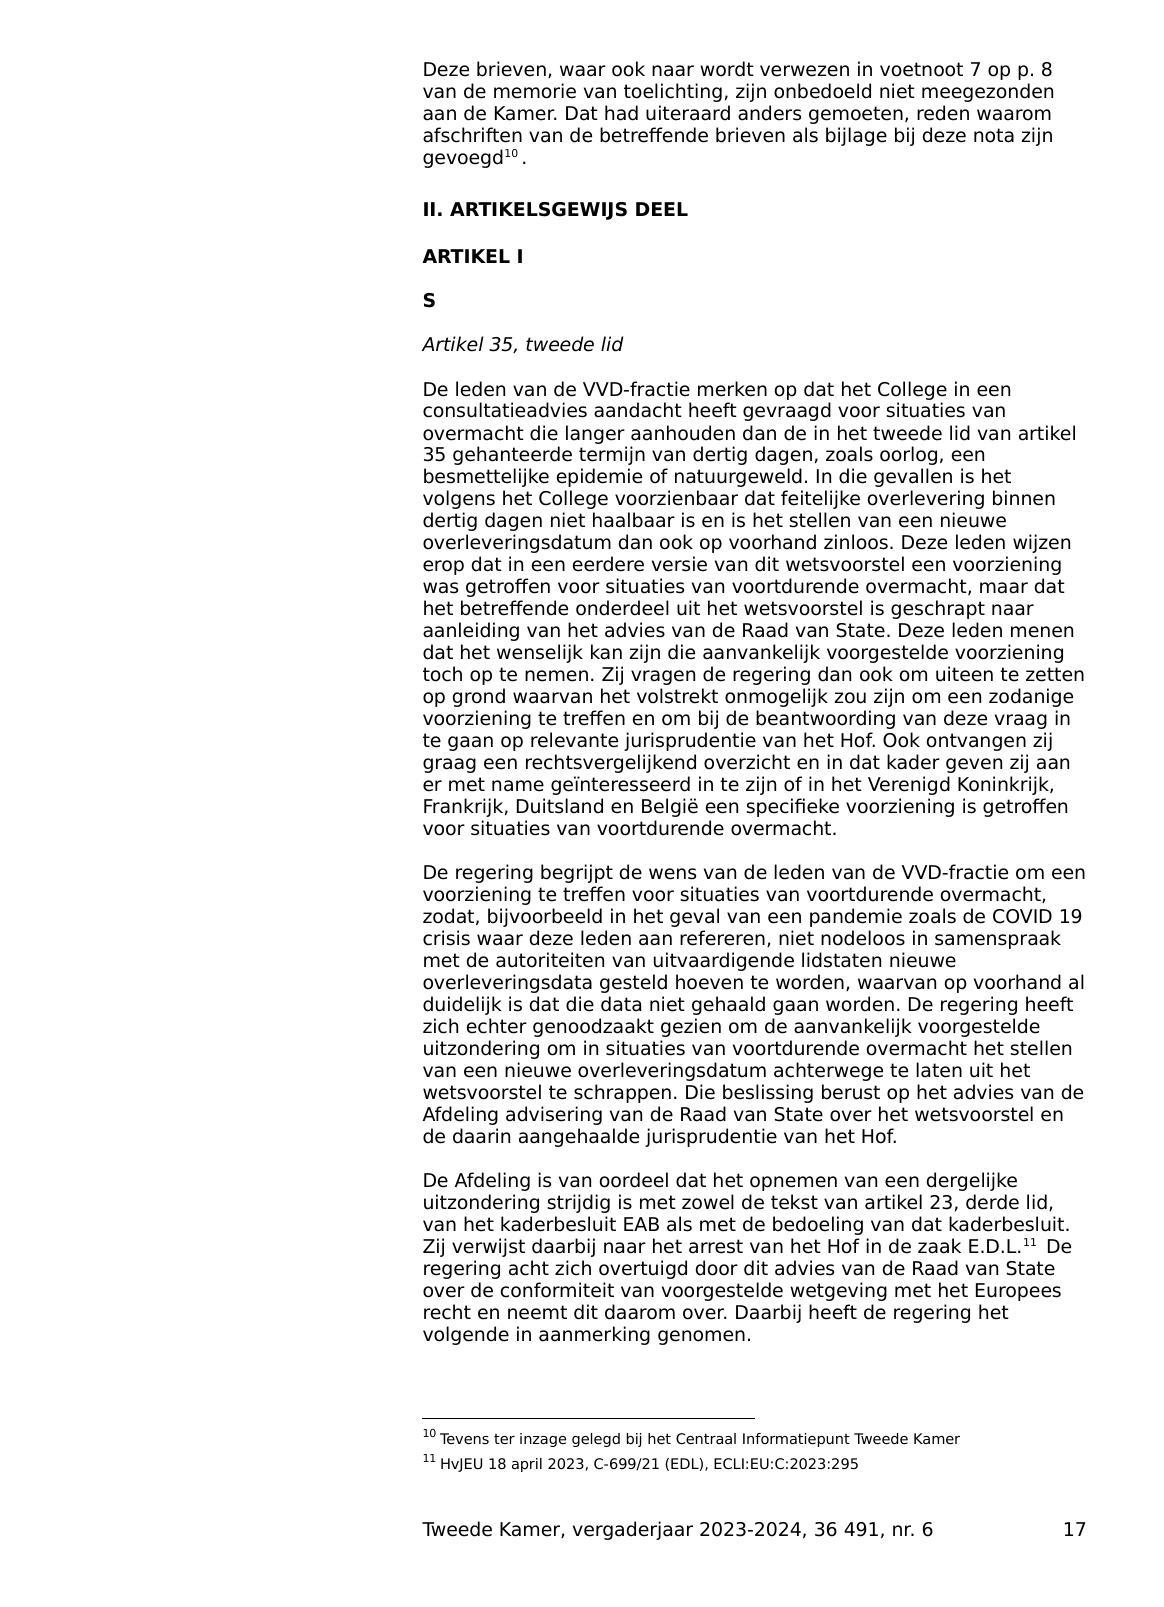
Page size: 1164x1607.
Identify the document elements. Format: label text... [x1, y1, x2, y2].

subtitle S [422, 290, 1087, 312]
text De Afdeling is van oordeel dat het opnemen van een dergelijke uitzondering strijdig is met zowel de tekst van artikel 23, derde lid, van het kaderbesluit EAB als met de bedoeling van dat kaderbesluit. Zij verwijst daarbij naar het arrest van het Hof in de zaak E.D.L. De regering acht zich overtuigd door dit advies van de Raad van State over de conformiteit van voorgestelde wetgeving met het Europees recht en neemt dit daarom over. Daarbij heeft de regering het volgende in aanmerking genomen. [422, 1170, 1087, 1346]
text De leden van de VVD-fractie merken op dat het College in een consultatieadvies aandacht heeft gevraagd voor situaties van overmacht die langer aanhouden dan de in het tweede lid van artikel 35 gehanteerde termijn van dertig dagen, zoals oorlog, een besmettelijke epidemie of natuurgeweld. In die gevallen is het volgens het College voorzienbaar dat feitelijke overlevering binnen dertig dagen niet haalbaar is en is het stellen van een nieuwe overleveringsdatum dan ook op voorhand zinloos. Deze leden wijzen erop dat in een eerdere versie van dit wetsvoorstel een voorziening was getroffen voor situaties van voortdurende overmacht, maar dat het betreffende onderdeel uit het wetsvoorstel is geschrapt naar aanleiding van het advies van de Raad van State. Deze leden menen dat het wenselijk kan zijn die aanvankelijk voorgestelde voorziening toch op te nemen. Zij vragen de regering dan ook om uiteen te zetten op grond waarvan het volstrekt onmogelijk zou zijn om een zodanige voorziening te treffen en om bij de beantwoording van deze vraag in te gaan op relevante jurisprudentie van het Hof. Ook ontvangen zij graag een rechtsvergelijkend overzicht en in dat kader geven zij aan er met name geïnteresseerd in te zijn of in het Verenigd Koninkrijk, Frankrijk, Duitsland en België een specifieke voorziening is getroffen voor situaties van voortdurende overmacht. [422, 378, 1087, 840]
text De regering begrijpt de wens van de leden van de VVD-fractie om een voorziening te treffen voor situaties van voortdurende overmacht, zodat, bijvoorbeeld in het geval van een pandemie zoals de COVID 19 crisis waar deze leden aan refereren, niet nodeloos in samenspraak met de autoriteiten van uitvaardigende lidstaten nieuwe overleveringsdata gesteld hoeven te worden, waarvan op voorhand al duidelijk is dat die data niet gehaald gaan worden. De regering heeft zich echter genoodzaakt gezien om de aanvankelijk voorgestelde uitzondering om in situaties van voortdurende overmacht het stellen van een nieuwe overleveringsdatum achterwege te laten uit het wetsvoorstel te schrappen. Die beslissing berust op het advies van de Afdeling advisering van de Raad van State over het wetsvoorstel en de daarin aangehaalde jurisprudentie van het Hof. [422, 862, 1087, 1148]
text Tevens ter inzage gelegd bij het Centraal Informatiepunt Tweede Kamer [422, 1427, 1087, 1449]
subtitle II. ARTIKELSGEWIJS DEEL [422, 199, 1087, 221]
subtitle ARTIKEL I [422, 246, 1087, 268]
text HvJEU 18 april 2023, C-699/21 (EDL), ECLI:EU:C:2023:295 [422, 1452, 1087, 1474]
subtitle Artikel 35, tweede lid [422, 334, 1087, 356]
text Deze brieven, waar ook naar wordt verwezen in voetnoot 7 op p. 8 van de memorie van toelichting, zijn onbedoeld niet meegezonden aan de Kamer. Dat had uiteraard anders gemoeten, reden waarom afschriften van de betreffende brieven als bijlage bij deze nota zijn gevoegd. [422, 59, 1087, 169]
